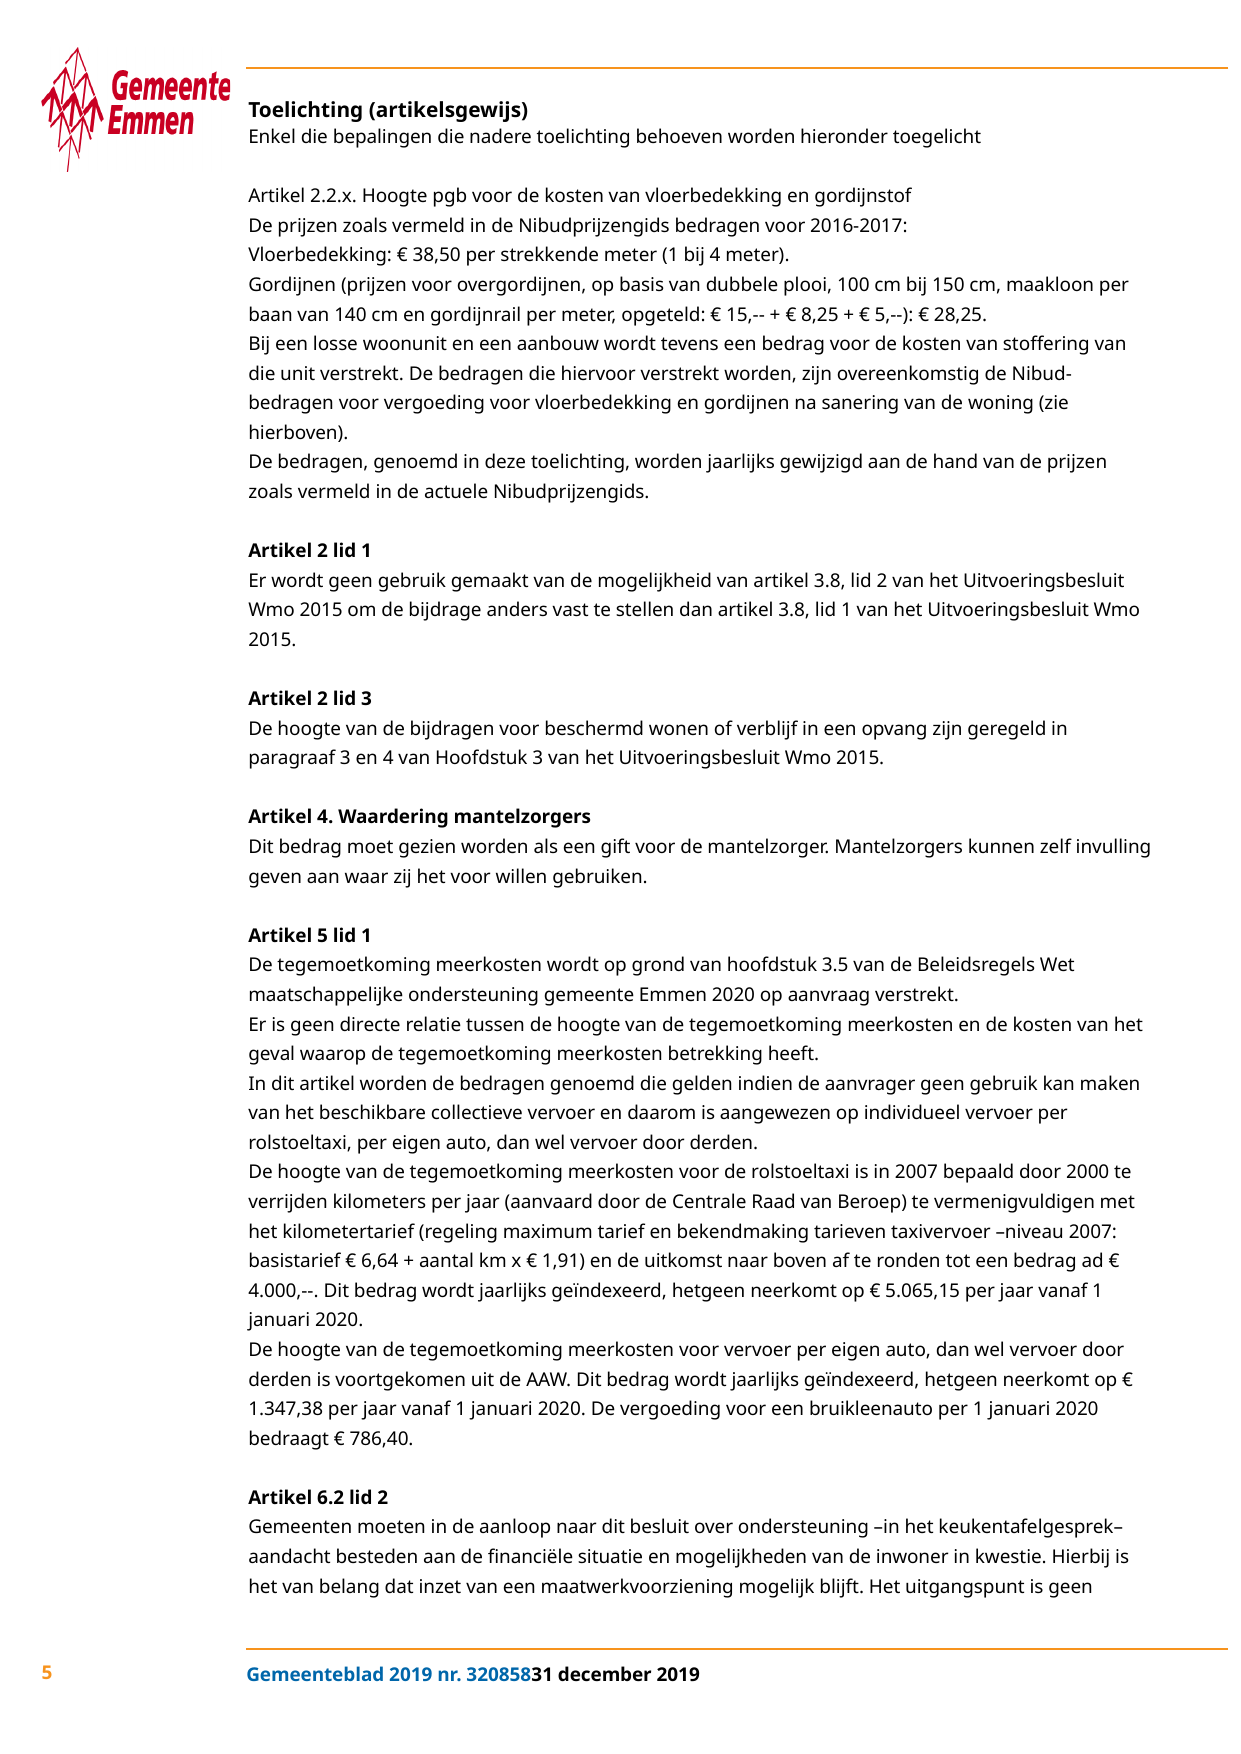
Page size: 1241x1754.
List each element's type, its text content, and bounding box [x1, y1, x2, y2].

text De prijzen zoals vermeld in de Nibudprijzengids bedragen voor 2016-2017: [248, 212, 1152, 238]
text Er is geen directe relatie tussen de hoogte van de tegemoetkoming meerkosten en de kosten van het geval waarop de tegemoetkoming meerkosten betrekking heeft. [248, 1011, 1152, 1066]
text Enkel die bepalingen die nadere toelichting behoeven worden hieronder toegelicht [248, 123, 1152, 149]
text Artikel 5 lid 1 [248, 922, 1152, 948]
text Artikel 2.2.x. Hoogte pgb voor de kosten van vloerbedekking en gordijnstof [248, 182, 1152, 208]
text De hoogte van de bijdragen voor beschermd wonen of verblijf in een opvang zijn geregeld in paragraaf 3 en 4 van Hoofdstuk 3 van het Uitvoeringsbesluit Wmo 2015. [248, 715, 1152, 770]
text De bedragen, genoemd in deze toelichting, worden jaarlijks gewijzigd aan de hand van de prijzen zoals vermeld in de actuele Nibudprijzengids. [248, 449, 1152, 504]
text Artikel 2 lid 1 [248, 537, 1152, 563]
text Dit bedrag moet gezien worden als een gift voor de mantelzorger. Mantelzorgers kunnen zelf invulling geven aan waar zij het voor willen gebruiken. [248, 833, 1152, 889]
text De hoogte van de tegemoetkoming meerkosten voor vervoer per eigen auto, dan wel vervoer door derden is voortgekomen uit de AAW. Dit bedrag wordt jaarlijks geïndexeerd, hetgeen neerkomt op € 1.347,38 per jaar vanaf 1 januari 2020. De vergoeding voor een bruikleenauto per 1 januari 2020 bedraagt € 786,40. [248, 1336, 1152, 1451]
text Bij een losse woonunit en een aanbouw wordt tevens een bedrag voor de kosten van stoffering van die unit verstrekt. De bedragen die hiervoor verstrekt worden, zijn overeenkomstig de Nibud-bedragen voor vergoeding voor vloerbedekking en gordijnen na sanering van de woning (zie hierboven). [248, 330, 1152, 445]
text Artikel 6.2 lid 2 [248, 1484, 1152, 1510]
text In dit artikel worden de bedragen genoemd die gelden indien de aanvrager geen gebruik kan maken van het beschikbare collectieve vervoer en daarom is aangewezen op individueel vervoer per rolstoeltaxi, per eigen auto, dan wel vervoer door derden. [248, 1070, 1152, 1155]
text Gordijnen (prijzen voor overgordijnen, op basis van dubbele plooi, 100 cm bij 150 cm, maakloon per baan van 140 cm en gordijnrail per meter, opgeteld: € 15,-- + € 8,25 + € 5,--): € 28,25. [248, 271, 1152, 327]
text Gemeenten moeten in de aanloop naar dit besluit over ondersteuning –in het keukentafelgesprek– aandacht besteden aan de financiële situatie en mogelijkheden van de inwoner in kwestie. Hierbij is het van belang dat inzet van een maatwerkvoorziening mogelijk blijft. Het uitgangspunt is geen [248, 1514, 1152, 1599]
text Vloerbedekking: € 38,50 per strekkende meter (1 bij 4 meter). [248, 242, 1152, 267]
text Er wordt geen gebruik gemaakt van de mogelijkheid van artikel 3.8, lid 2 van het Uitvoeringsbesluit Wmo 2015 om de bijdrage anders vast te stellen dan artikel 3.8, lid 1 van het Uitvoeringsbesluit Wmo 2015. [248, 567, 1152, 652]
text De tegemoetkoming meerkosten wordt op grond van hoofdstuk 3.5 van de Beleidsregels Wet maatschappelijke ondersteuning gemeente Emmen 2020 op aanvraag verstrekt. [248, 952, 1152, 1007]
text Toelichting (artikelsgewijs) [248, 95, 1152, 123]
text Artikel 4. Waardering mantelzorgers [248, 804, 1152, 829]
text De hoogte van de tegemoetkoming meerkosten voor de rolstoeltaxi is in 2007 bepaald door 2000 te verrijden kilometers per jaar (aanvaard door de Centrale Raad van Beroep) te vermenigvuldigen met het kilometertarief (regeling maximum tarief en bekendmaking tarieven taxivervoer –niveau 2007: basistarief € 6,64 + aantal km x € 1,91) en de uitkomst naar boven af te ronden tot een bedrag ad € 4.000,--. Dit bedrag wordt jaarlijks geïndexeerd, hetgeen neerkomt op € 5.065,15 per jaar vanaf 1 januari 2020. [248, 1159, 1152, 1332]
picture [41, 47, 231, 172]
text Artikel 2 lid 3 [248, 685, 1152, 711]
